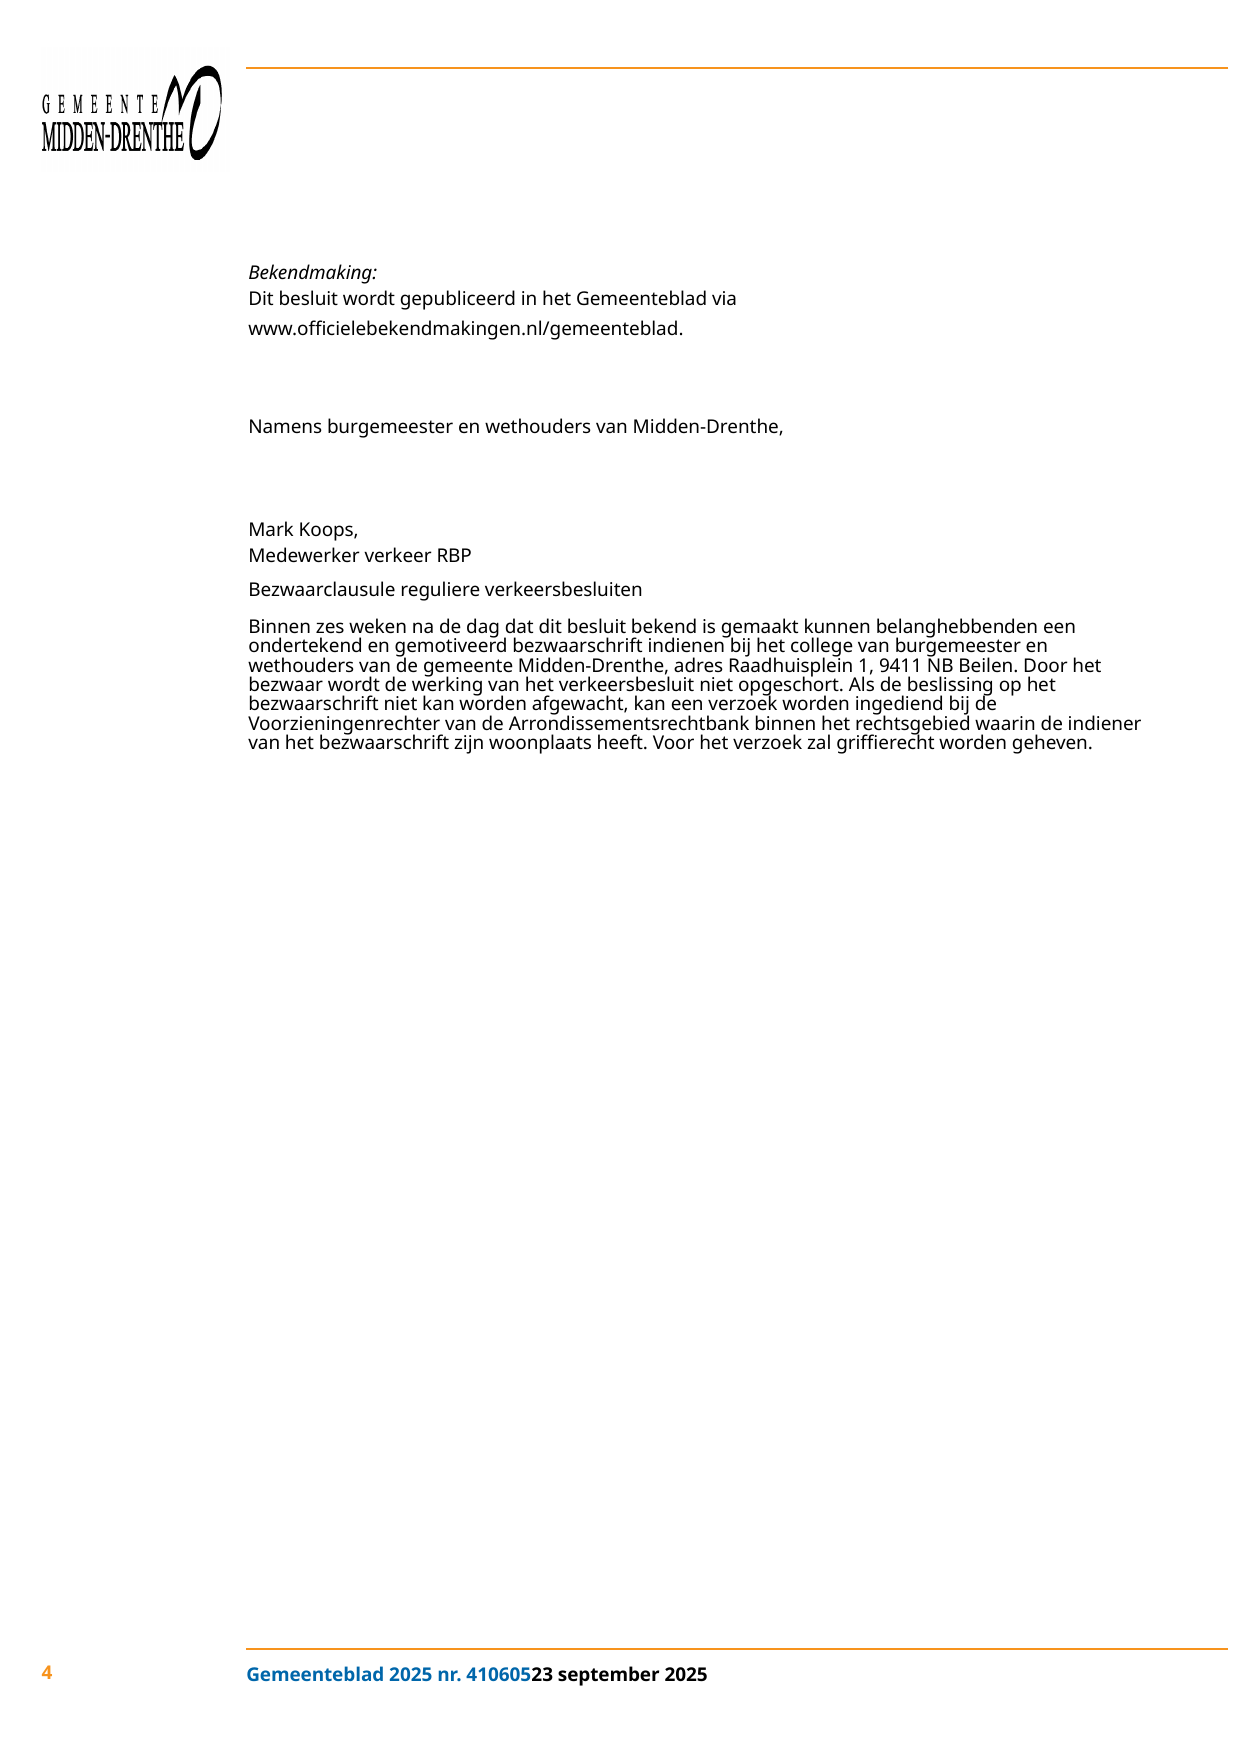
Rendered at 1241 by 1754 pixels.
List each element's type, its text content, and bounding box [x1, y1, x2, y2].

text Bekendmaking: [248, 259, 1152, 285]
text Namens burgemeester en wethouders van Midden-Drenthe, [248, 413, 1152, 439]
text Medewerker verkeer RBP [248, 542, 1152, 567]
text Bezwaarclausule reguliere verkeersbesluiten [248, 581, 1152, 600]
text Dit besluit wordt gepubliceerd in het Gemeenteblad via www.officielebekendmakingen.nl/gemeenteblad. [248, 285, 1152, 341]
picture [41, 47, 231, 172]
text Binnen zes weken na de dag dat dit besluit bekend is gemaakt kunnen belanghebbenden een ondertekend en gemotiveerd bezwaarschrift indienen bij het college van burgemeester en wethouders van de gemeente Midden-Drenthe, adres Raadhuisplein 1, 9411 NB Beilen. Door het bezwaar wordt de werking van het verkeersbesluit niet opgeschort. Als de beslissing op het bezwaarschrift niet kan worden afgewacht, kan een verzoek worden ingediend bij de Voorzieningenrechter van de Arrondissementsrechtbank binnen het rechtsgebied waarin de indiener van het bezwaarschrift zijn woonplaats heeft. Voor het verzoek zal griffierecht worden geheven. [248, 618, 1152, 753]
text Mark Koops, [248, 516, 1152, 542]
